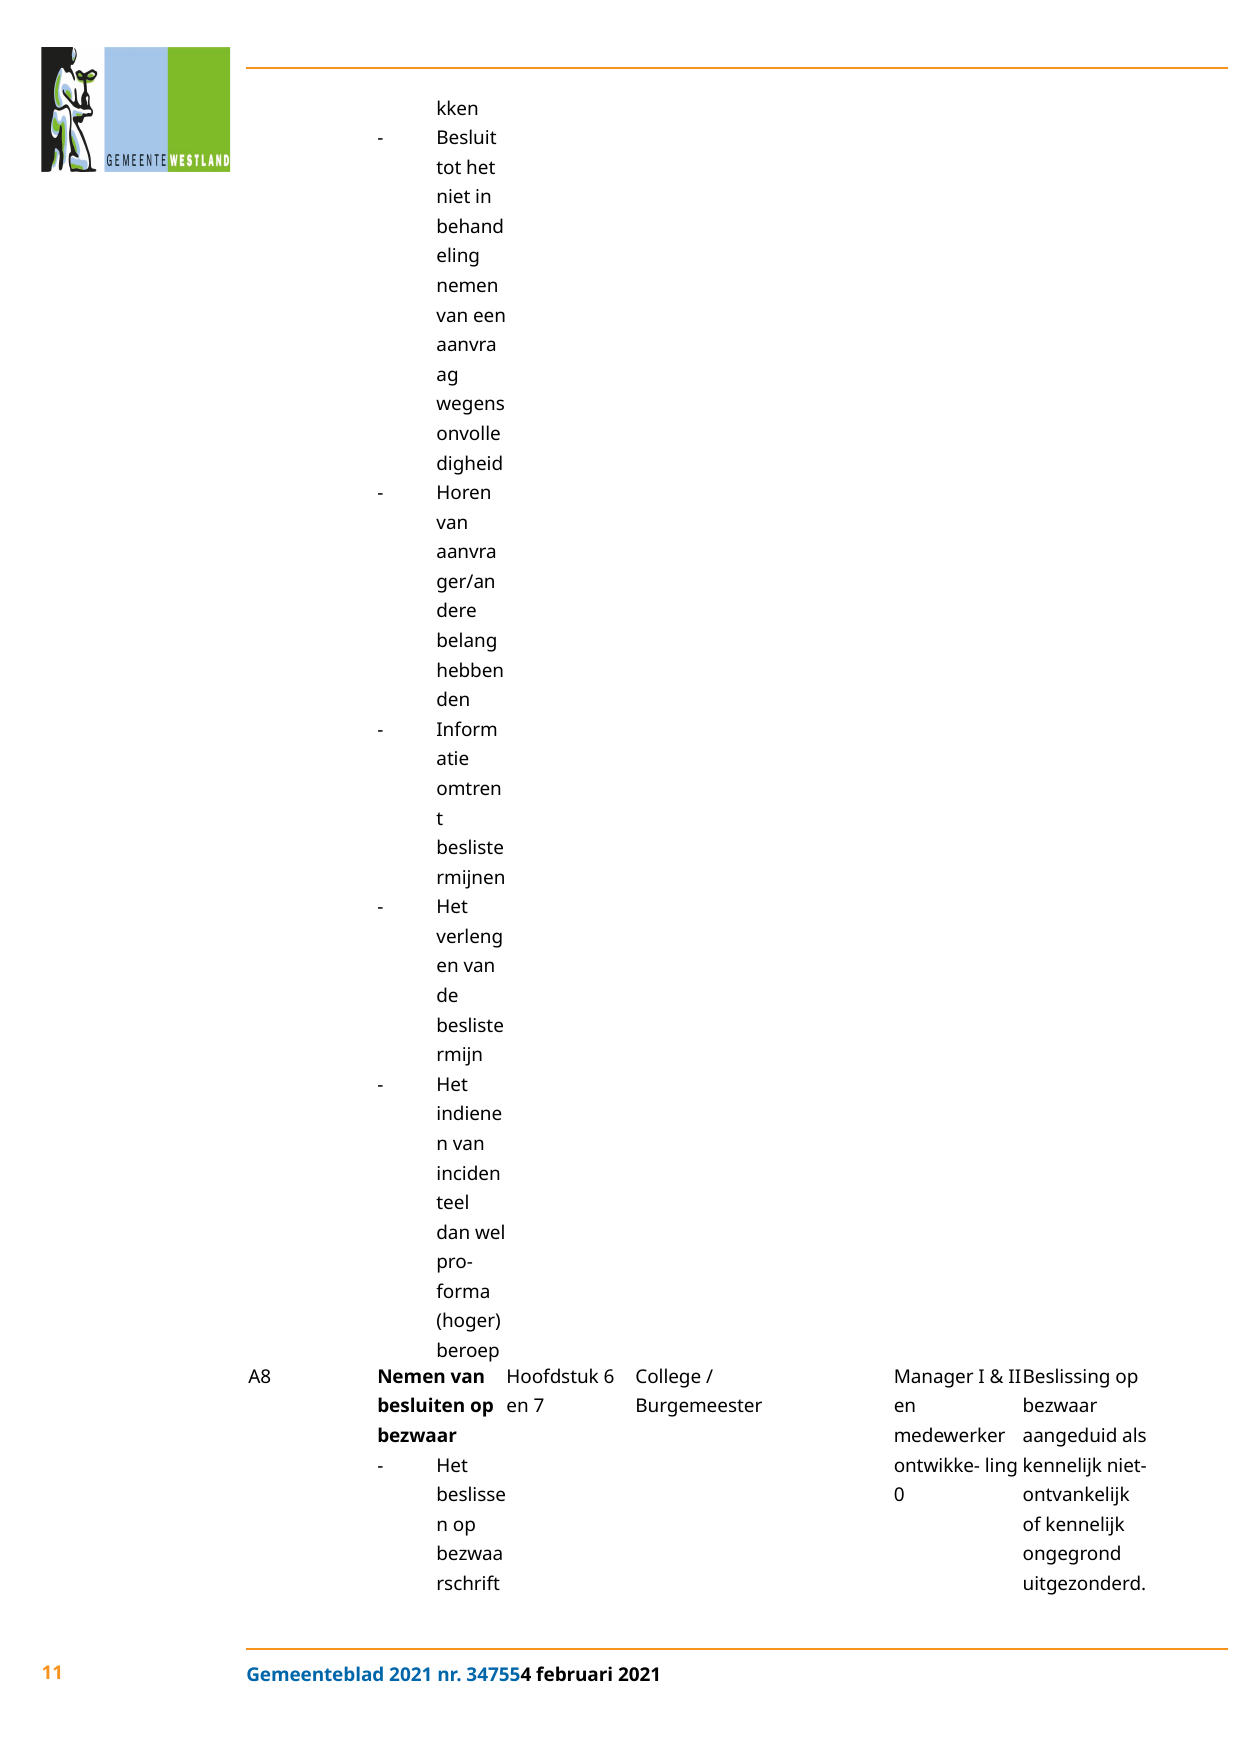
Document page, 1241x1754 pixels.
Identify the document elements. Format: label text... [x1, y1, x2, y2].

table_cell College / Burgemeester [635, 1363, 764, 1596]
table_cell A8 [248, 1363, 377, 1596]
table_cell [1023, 95, 1152, 1363]
table_cell [635, 95, 764, 1363]
table_cell [248, 95, 377, 1363]
table_cell Manager I & II en medewerker ontwikke- ling 0 [894, 1363, 1022, 1596]
table_cell Nemen van besluiten op bezwaar Het beslissen op bezwaarschrift [377, 1363, 506, 1596]
table_cell Hoofdstuk 6 en 7 [506, 1363, 635, 1596]
table_cell [894, 95, 1022, 1363]
table_cell [764, 95, 893, 1363]
table_cell kken Besluit tot het niet in behandeling nemen van een aanvraag wegens onvolledigheid Horen van aanvrager/andere belanghebbenden Informatie omtrent beslistermijnen Het verlengen van de beslistermijn Het indienen van incidenteel dan wel pro-forma (hoger) beroep [377, 95, 506, 1363]
table_cell [764, 1363, 893, 1596]
picture [41, 47, 231, 172]
table_cell [506, 95, 635, 1363]
table_cell Beslissing op bezwaar aangeduid als kennelijk niet-ontvankelijk of kennelijk ongegrond uitgezonderd. [1023, 1363, 1152, 1596]
